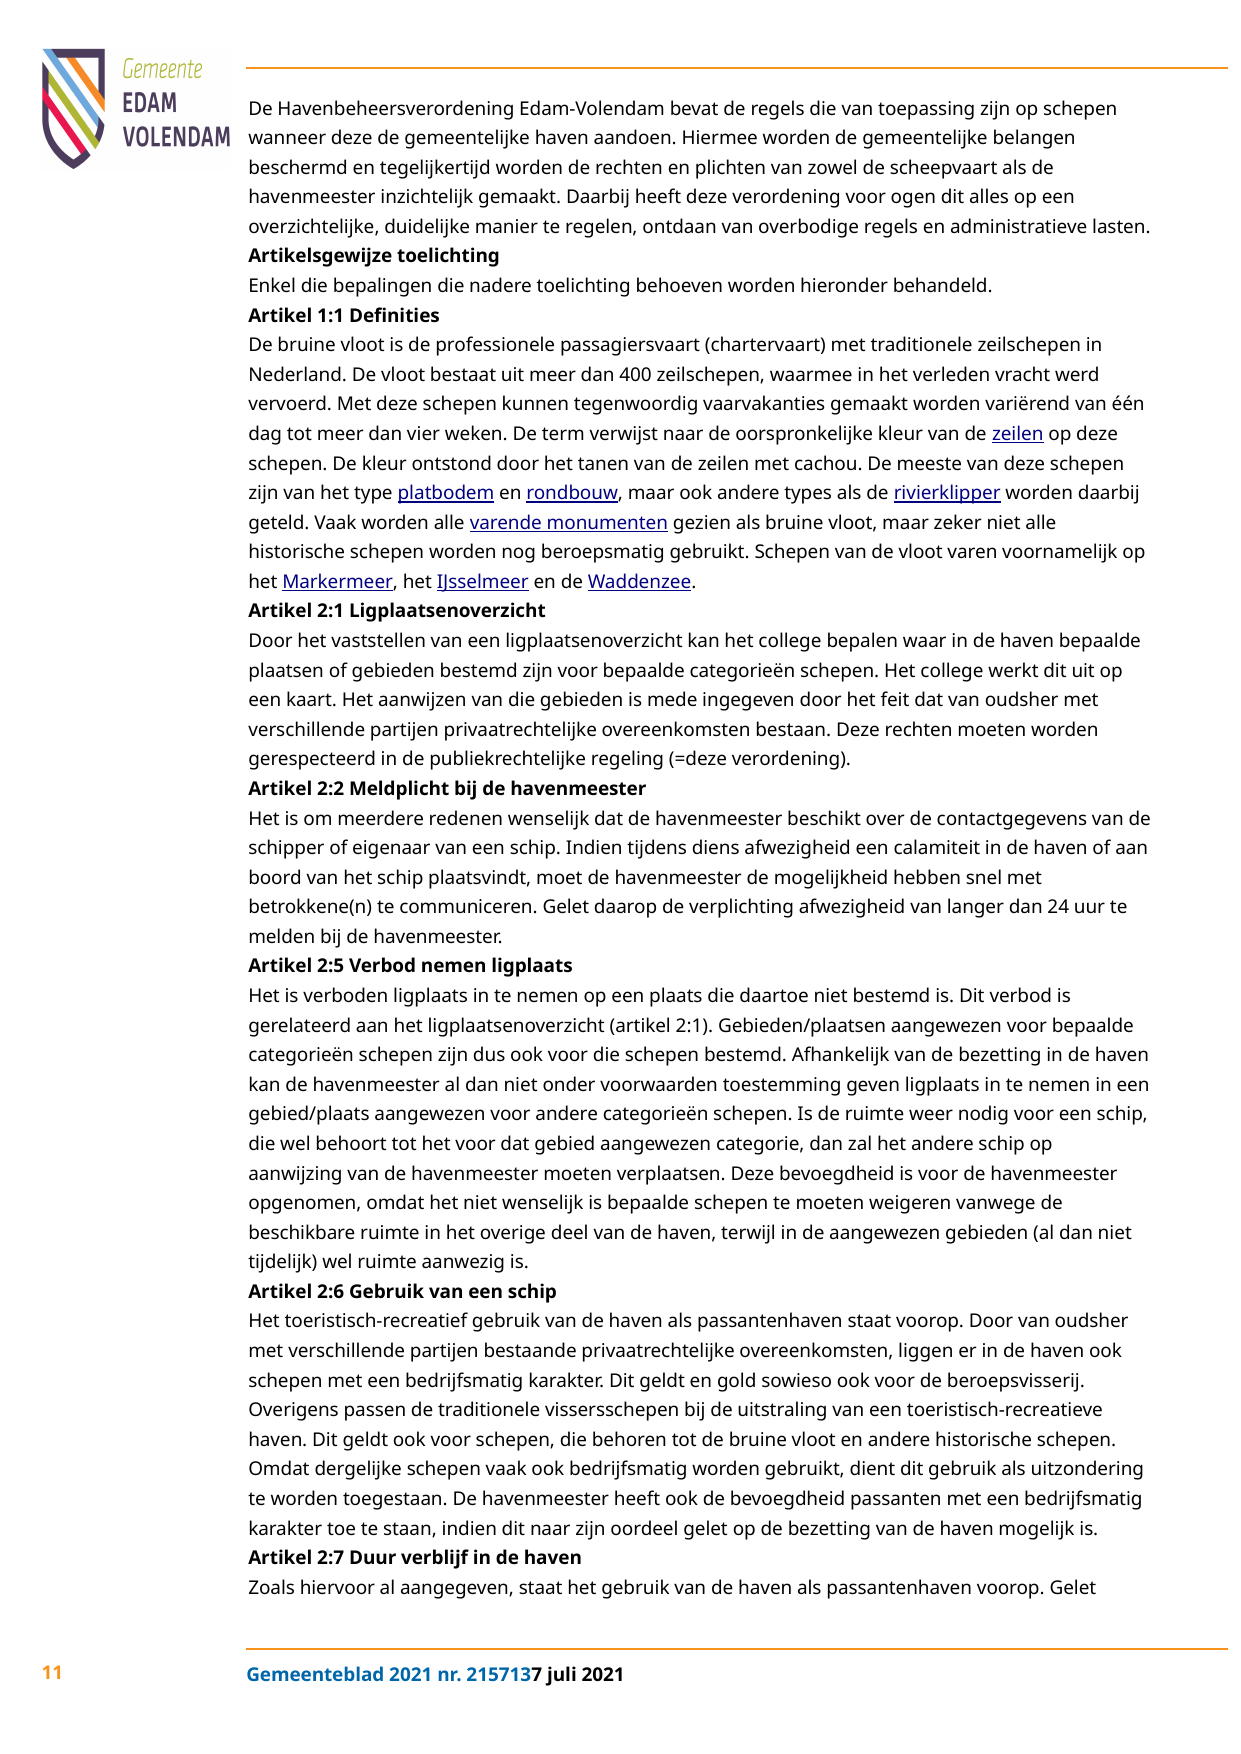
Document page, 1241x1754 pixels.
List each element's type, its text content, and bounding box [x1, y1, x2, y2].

text Artikel 2:7 Duur verblijf in de haven [248, 1544, 1152, 1570]
text Artikel 2:6 Gebruik van een schip [248, 1278, 1152, 1304]
text Artikel 1:1 Definities [248, 302, 1152, 328]
text Het is om meerdere redenen wenselijk dat de havenmeester beschikt over de contactgegevens van de schipper of eigenaar van een schip. Indien tijdens diens afwezigheid een calamiteit in de haven of aan boord van het schip plaatsvindt, moet de havenmeester de mogelijkheid hebben snel met betrokkene(n) te communiceren. Gelet daarop de verplichting afwezigheid van langer dan 24 uur te melden bij de havenmeester. [248, 805, 1152, 949]
text Door het vaststellen van een ligplaatsenoverzicht kan het college bepalen waar in de haven bepaalde plaatsen of gebieden bestemd zijn voor bepaalde categorieën schepen. Het college werkt dit uit op een kaart. Het aanwijzen van die gebieden is mede ingegeven door het feit dat van oudsher met verschillende partijen privaatrechtelijke overeenkomsten bestaan. Deze rechten moeten worden gerespecteerd in de publiekrechtelijke regeling (=deze verordening). [248, 627, 1152, 771]
text Artikelsgewijze toelichting [248, 243, 1152, 268]
text Artikel 2:2 Meldplicht bij de havenmeester [248, 775, 1152, 801]
picture [41, 47, 231, 172]
text Artikel 2:5 Verbod nemen ligplaats [248, 953, 1152, 978]
text Artikel 2:1 Ligplaatsenoverzicht [248, 598, 1152, 623]
text Zoals hiervoor al aangegeven, staat het gebruik van de haven als passantenhaven voorop. Gelet [248, 1574, 1152, 1600]
text Het toeristisch-recreatief gebruik van de haven als passantenhaven staat voorop. Door van oudsher met verschillende partijen bestaande privaatrechtelijke overeenkomsten, liggen er in de haven ook schepen met een bedrijfsmatig karakter. Dit geldt en gold sowieso ook voor de beroepsvisserij. Overigens passen de traditionele vissersschepen bij de uitstraling van een toeristisch-recreatieve haven. Dit geldt ook voor schepen, die behoren tot de bruine vloot en andere historische schepen. Omdat dergelijke schepen vaak ook bedrijfsmatig worden gebruikt, dient dit gebruik als uitzondering te worden toegestaan. De havenmeester heeft ook de bevoegdheid passanten met een bedrijfsmatig karakter toe te staan, indien dit naar zijn oordeel gelet op de bezetting van de haven mogelijk is. [248, 1308, 1152, 1541]
text Het is verboden ligplaats in te nemen op een plaats die daartoe niet bestemd is. Dit verbod is gerelateerd aan het ligplaatsenoverzicht (artikel 2:1). Gebieden/plaatsen aangewezen voor bepaalde categorieën schepen zijn dus ook voor die schepen bestemd. Afhankelijk van de bezetting in de haven kan de havenmeester al dan niet onder voorwaarden toestemming geven ligplaats in te nemen in een gebied/plaats aangewezen voor andere categorieën schepen. Is de ruimte weer nodig voor een schip, die wel behoort tot het voor dat gebied aangewezen categorie, dan zal het andere schip op aanwijzing van de havenmeester moeten verplaatsen. Deze bevoegdheid is voor de havenmeester opgenomen, omdat het niet wenselijk is bepaalde schepen te moeten weigeren vanwege de beschikbare ruimte in het overige deel van de haven, terwijl in de aangewezen gebieden (al dan niet tijdelijk) wel ruimte aanwezig is. [248, 982, 1152, 1274]
text De bruine vloot is de professionele passagiersvaart (chartervaart) met traditionele zeilschepen in Nederland. De vloot bestaat uit meer dan 400 zeilschepen, waarmee in het verleden vracht werd vervoerd. Met deze schepen kunnen tegenwoordig vaarvakanties gemaakt worden variërend van één dag tot meer dan vier weken. De term verwijst naar de oorspronkelijke kleur van de zeilen op deze schepen. De kleur ontstond door het tanen van de zeilen met cachou. De meeste van deze schepen zijn van het type platbodem en rondbouw, maar ook andere types als de rivierklipper worden daarbij geteld. Vaak worden alle varende monumenten gezien als bruine vloot, maar zeker niet alle historische schepen worden nog beroepsmatig gebruikt. Schepen van de vloot varen voornamelijk op het Markermeer, het IJsselmeer en de Waddenzee. [248, 331, 1152, 594]
text Enkel die bepalingen die nadere toelichting behoeven worden hieronder behandeld. [248, 272, 1152, 298]
text De Havenbeheersverordening Edam-Volendam bevat de regels die van toepassing zijn op schepen wanneer deze de gemeentelijke haven aandoen. Hiermee worden de gemeentelijke belangen beschermd en tegelijkertijd worden de rechten en plichten van zowel de scheepvaart als de havenmeester inzichtelijk gemaakt. Daarbij heeft deze verordening voor ogen dit alles op een overzichtelijke, duidelijke manier te regelen, ontdaan van overbodige regels en administratieve lasten. [248, 95, 1152, 239]
